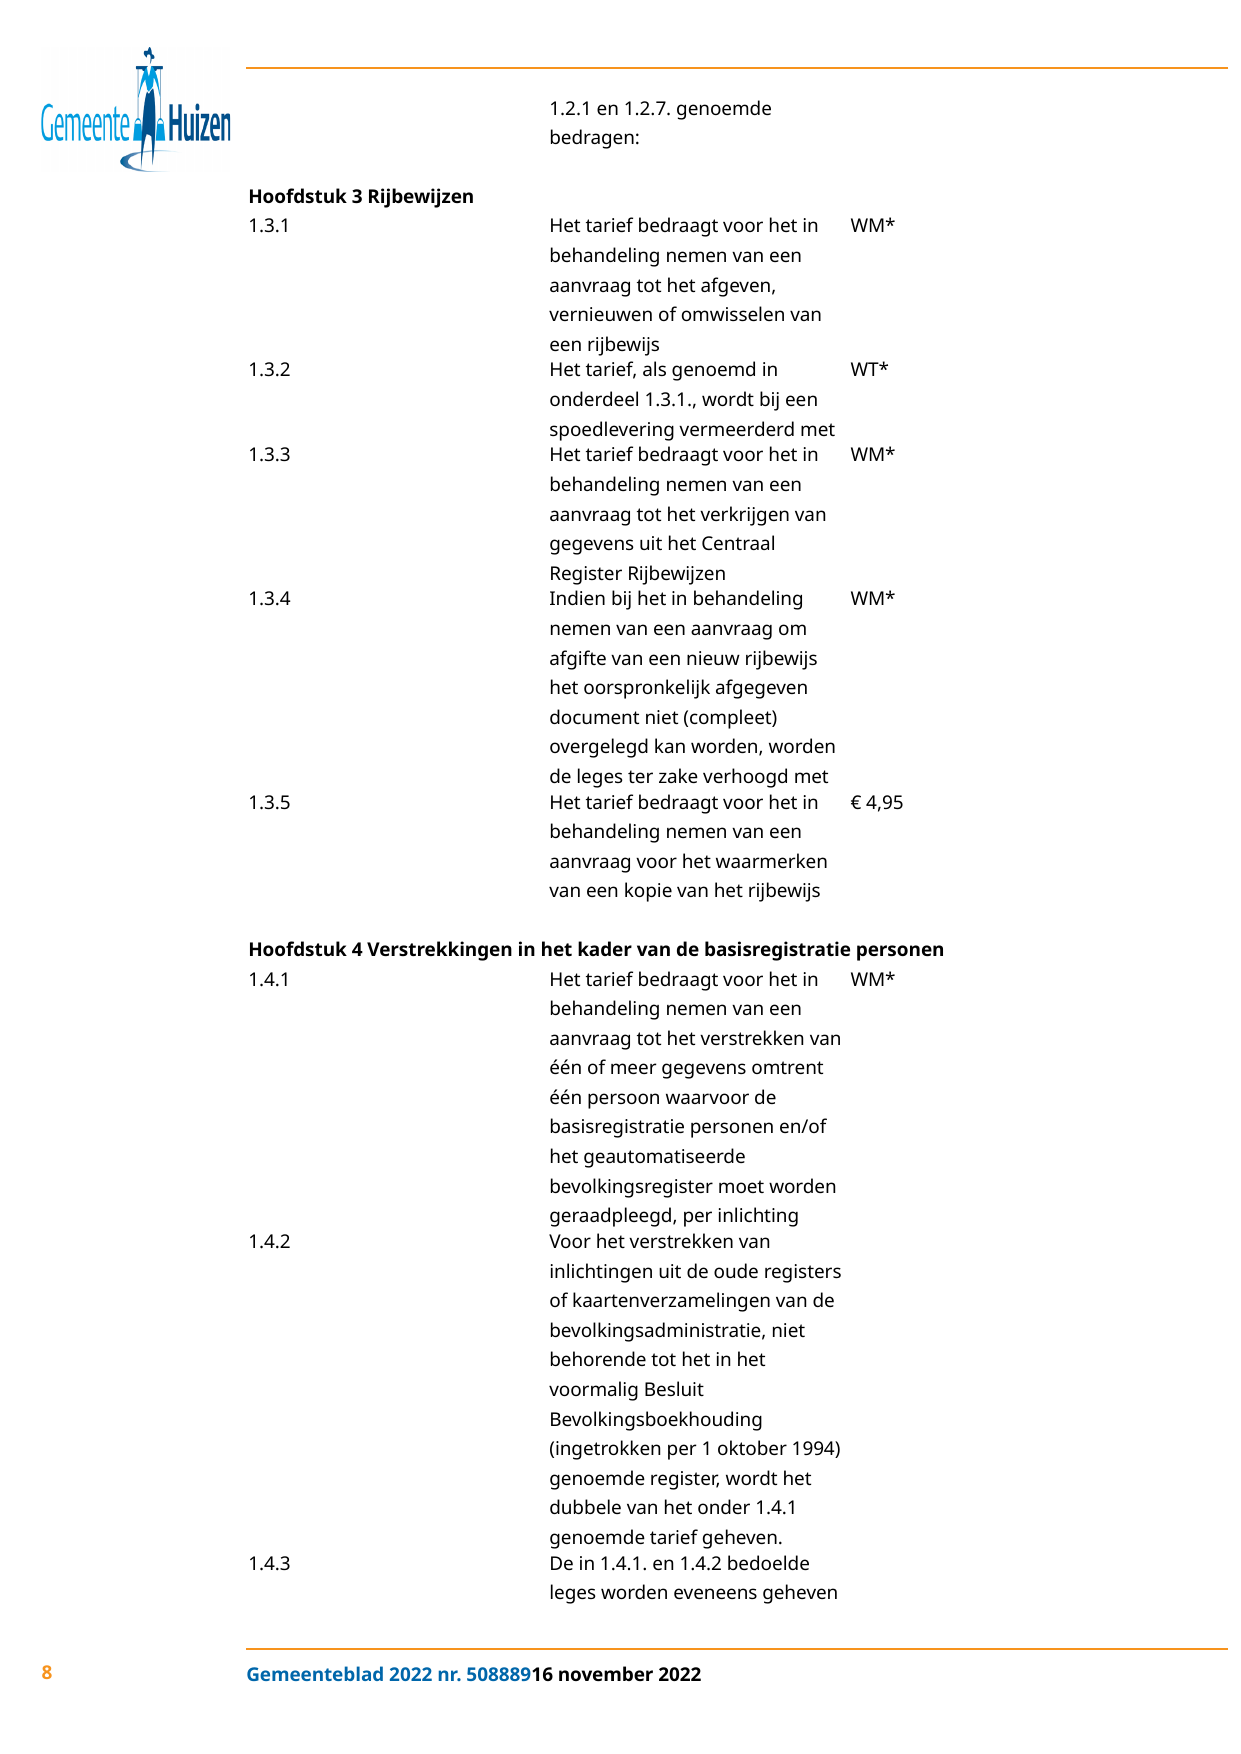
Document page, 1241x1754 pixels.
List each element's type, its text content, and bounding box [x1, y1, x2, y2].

table_header 1.4.1 [248, 966, 549, 1228]
table_cell WM* [850, 442, 1152, 586]
table_cell Indien bij het in behandeling nemen van een aanvraag om afgifte van een nieuw rijbewijs het oorspronkelijk afgegeven document niet (compleet) overgelegd kan worden, worden de leges ter zake verhoogd met [549, 586, 850, 789]
table_cell Het tarief bedraagt voor het in behandeling nemen van een aanvraag voor het waarmerken van een kopie van het rijbewijs [549, 789, 850, 903]
table_header WM* [850, 966, 1152, 1228]
table_cell € 4,95 [850, 789, 1152, 903]
table_cell WT* [850, 357, 1152, 442]
table_cell Het tarief, als genoemd in onderdeel 1.3.1., wordt bij een spoedlevering vermeerderd met [549, 357, 850, 442]
text Hoofdstuk 4 Verstrekkingen in het kader van de basisregistratie personen [248, 936, 1152, 962]
table_cell 1.3.4 [248, 586, 549, 789]
picture [41, 47, 231, 172]
table_cell [850, 95, 1152, 150]
table_cell Voor het verstrekken van inlichtingen uit de oude registers of kaartenverzamelingen van de bevolkingsadministratie, niet behorende tot het in het voormalig Besluit Bevolkingsboekhouding (ingetrokken per 1 oktober 1994) genoemde register, wordt het dubbele van het onder 1.4.1 genoemde tarief geheven. [549, 1228, 850, 1550]
table_cell 1.3.3 [248, 442, 549, 586]
table_cell 1.4.3 [248, 1550, 549, 1605]
table_header WM* [850, 213, 1152, 357]
table_cell 1.3.2 [248, 357, 549, 442]
table_cell [850, 1228, 1152, 1550]
table_cell Het tarief bedraagt voor het in behandeling nemen van een aanvraag tot het verkrijgen van gegevens uit het Centraal Register Rijbewijzen [549, 442, 850, 586]
table_cell [248, 95, 549, 150]
table_header Het tarief bedraagt voor het in behandeling nemen van een aanvraag tot het afgeven, vernieuwen of omwisselen van een rijbewijs [549, 213, 850, 357]
table_cell 1.2.1 en 1.2.7. genoemde bedragen: [549, 95, 850, 150]
table_header Het tarief bedraagt voor het in behandeling nemen van een aanvraag tot het verstrekken van één of meer gegevens omtrent één persoon waarvoor de basisregistratie personen en/of het geautomatiseerde bevolkingsregister moet worden geraadpleegd, per inlichting [549, 966, 850, 1228]
table_cell De in 1.4.1. en 1.4.2 bedoelde leges worden eveneens geheven [549, 1550, 850, 1605]
table_header 1.3.1 [248, 213, 549, 357]
table_cell 1.4.2 [248, 1228, 549, 1550]
table_cell WM* [850, 586, 1152, 789]
table_cell [850, 1550, 1152, 1605]
text Hoofdstuk 3 Rijbewijzen [248, 183, 1152, 209]
table_cell 1.3.5 [248, 789, 549, 903]
